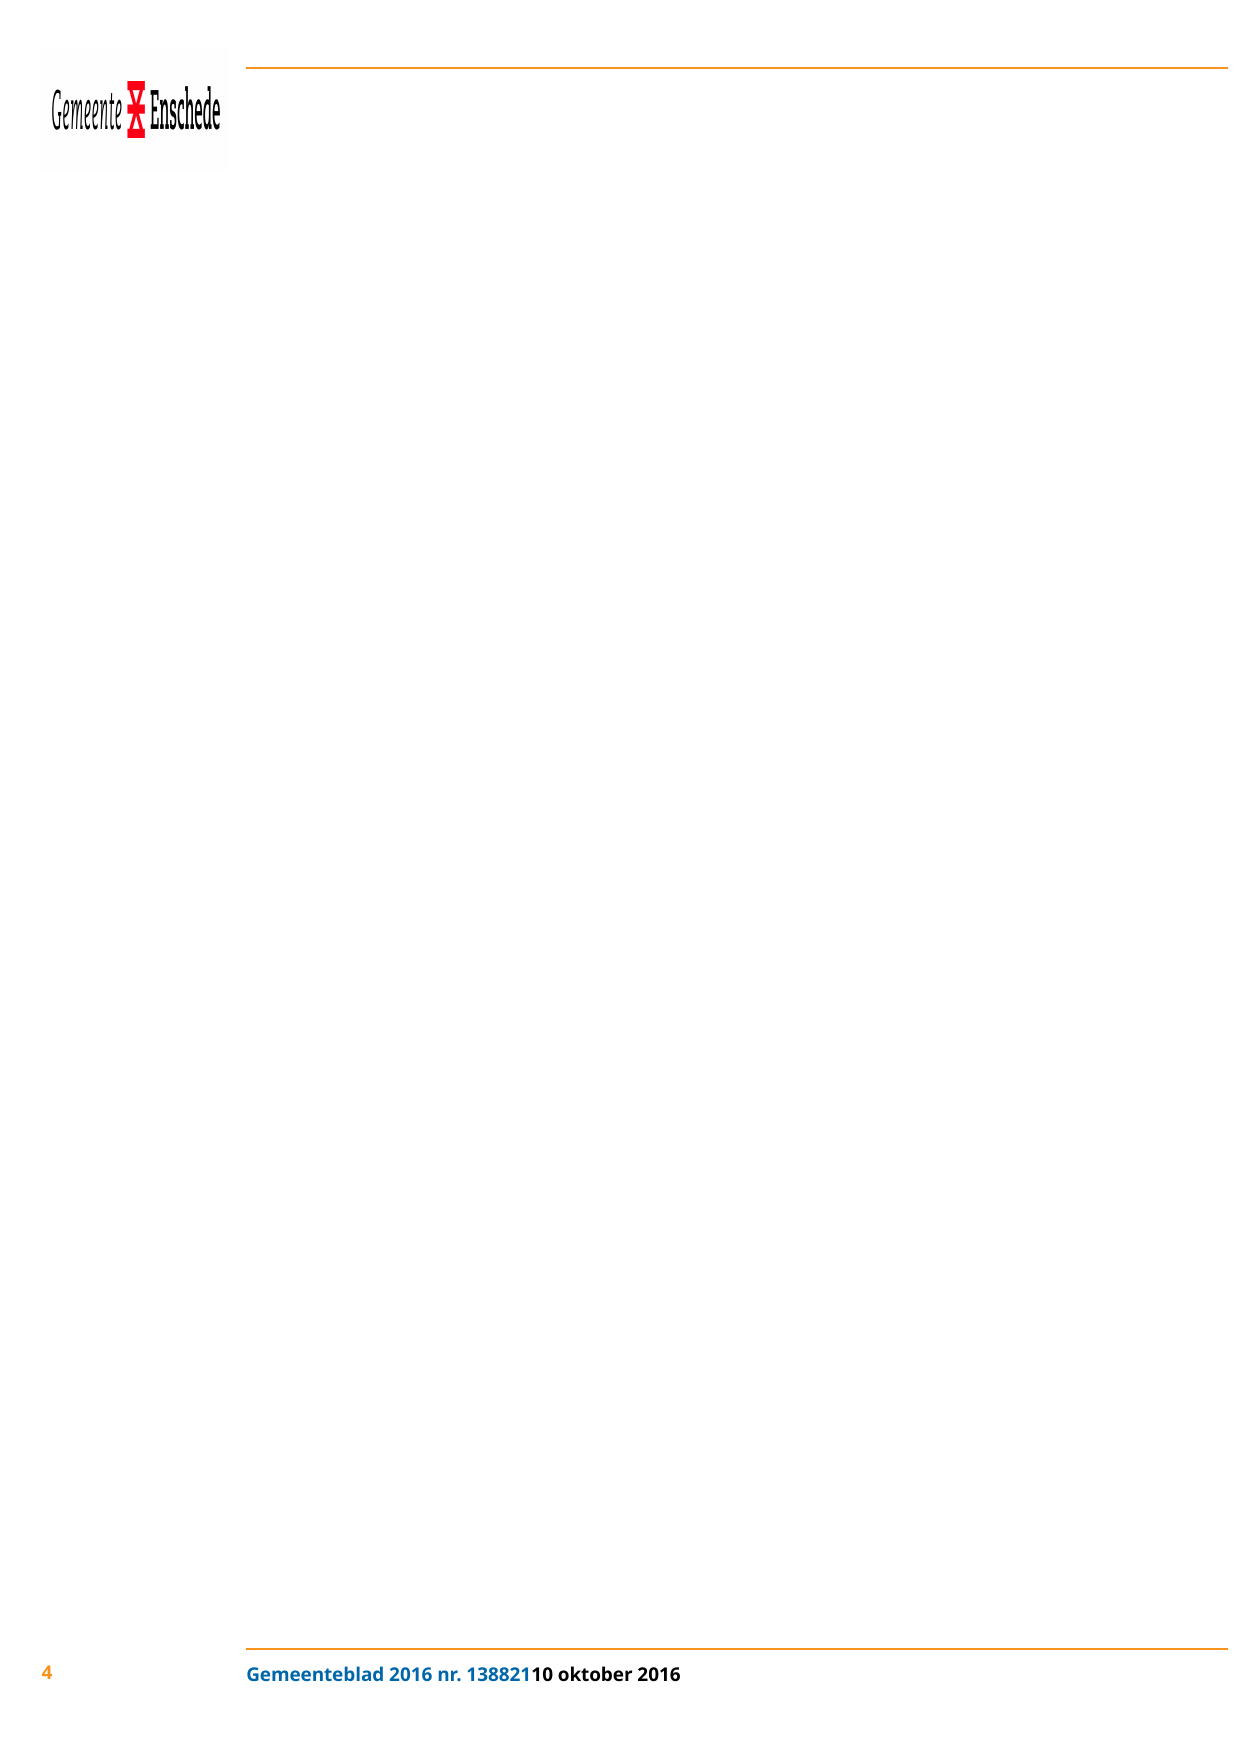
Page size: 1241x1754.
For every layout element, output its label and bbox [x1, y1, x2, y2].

picture [41, 47, 231, 172]
